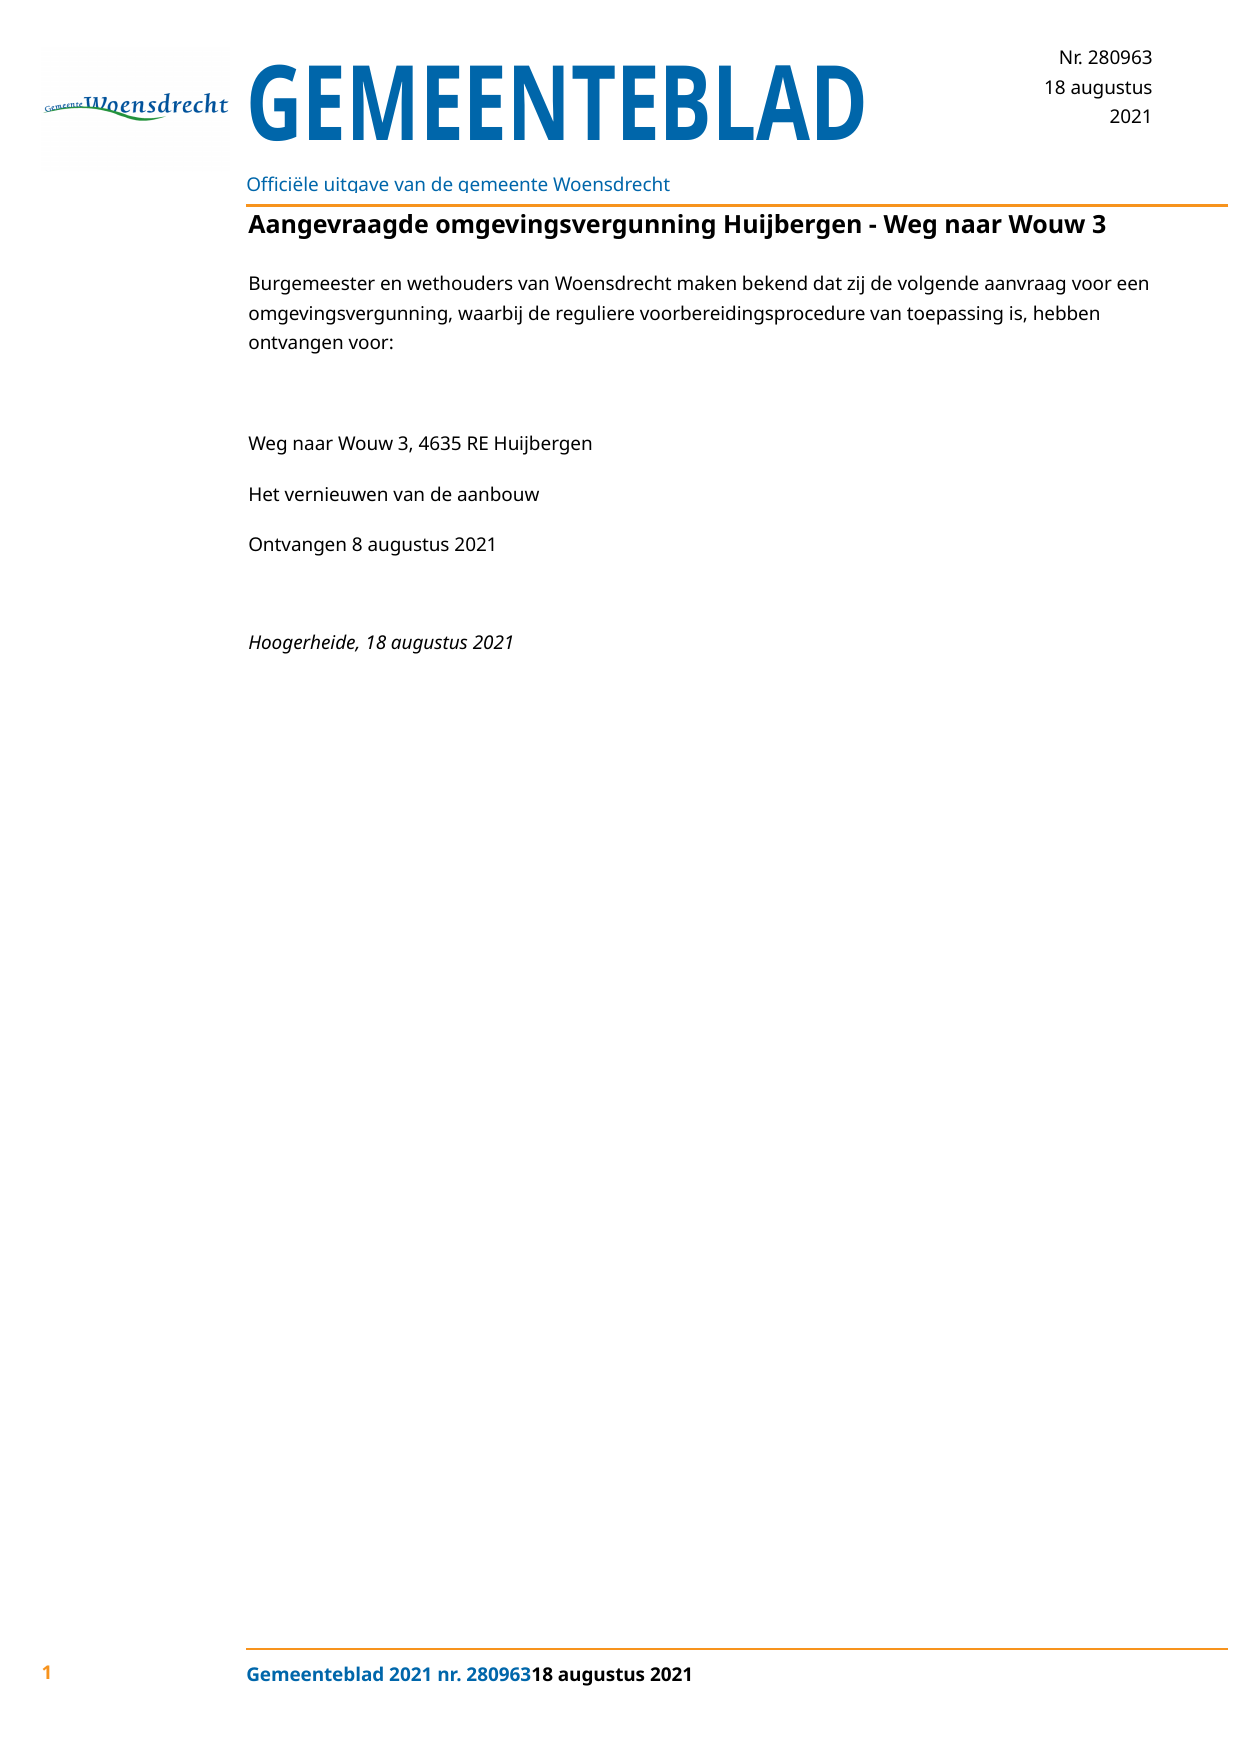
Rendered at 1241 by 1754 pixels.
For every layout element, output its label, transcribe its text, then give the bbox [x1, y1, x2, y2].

text Hoogerheide, 18 augustus 2021 [248, 629, 1152, 655]
picture [41, 47, 231, 172]
text Burgemeester en wethouders van Woensdrecht maken bekend dat zij de volgende aanvraag voor een omgevingsvergunning, waarbij de reguliere voorbereidingsprocedure van toepassing is, hebben ontvangen voor: [248, 270, 1152, 355]
text Aangevraagde omgevingsvergunning Huijbergen - Weg naar Wouw 3 [248, 207, 1152, 241]
text Weg naar Wouw 3, 4635 RE Huijbergen [248, 430, 1152, 456]
text Het vernieuwen van de aanbouw [248, 481, 1152, 506]
text Ontvangen 8 augustus 2021 [248, 531, 1152, 557]
